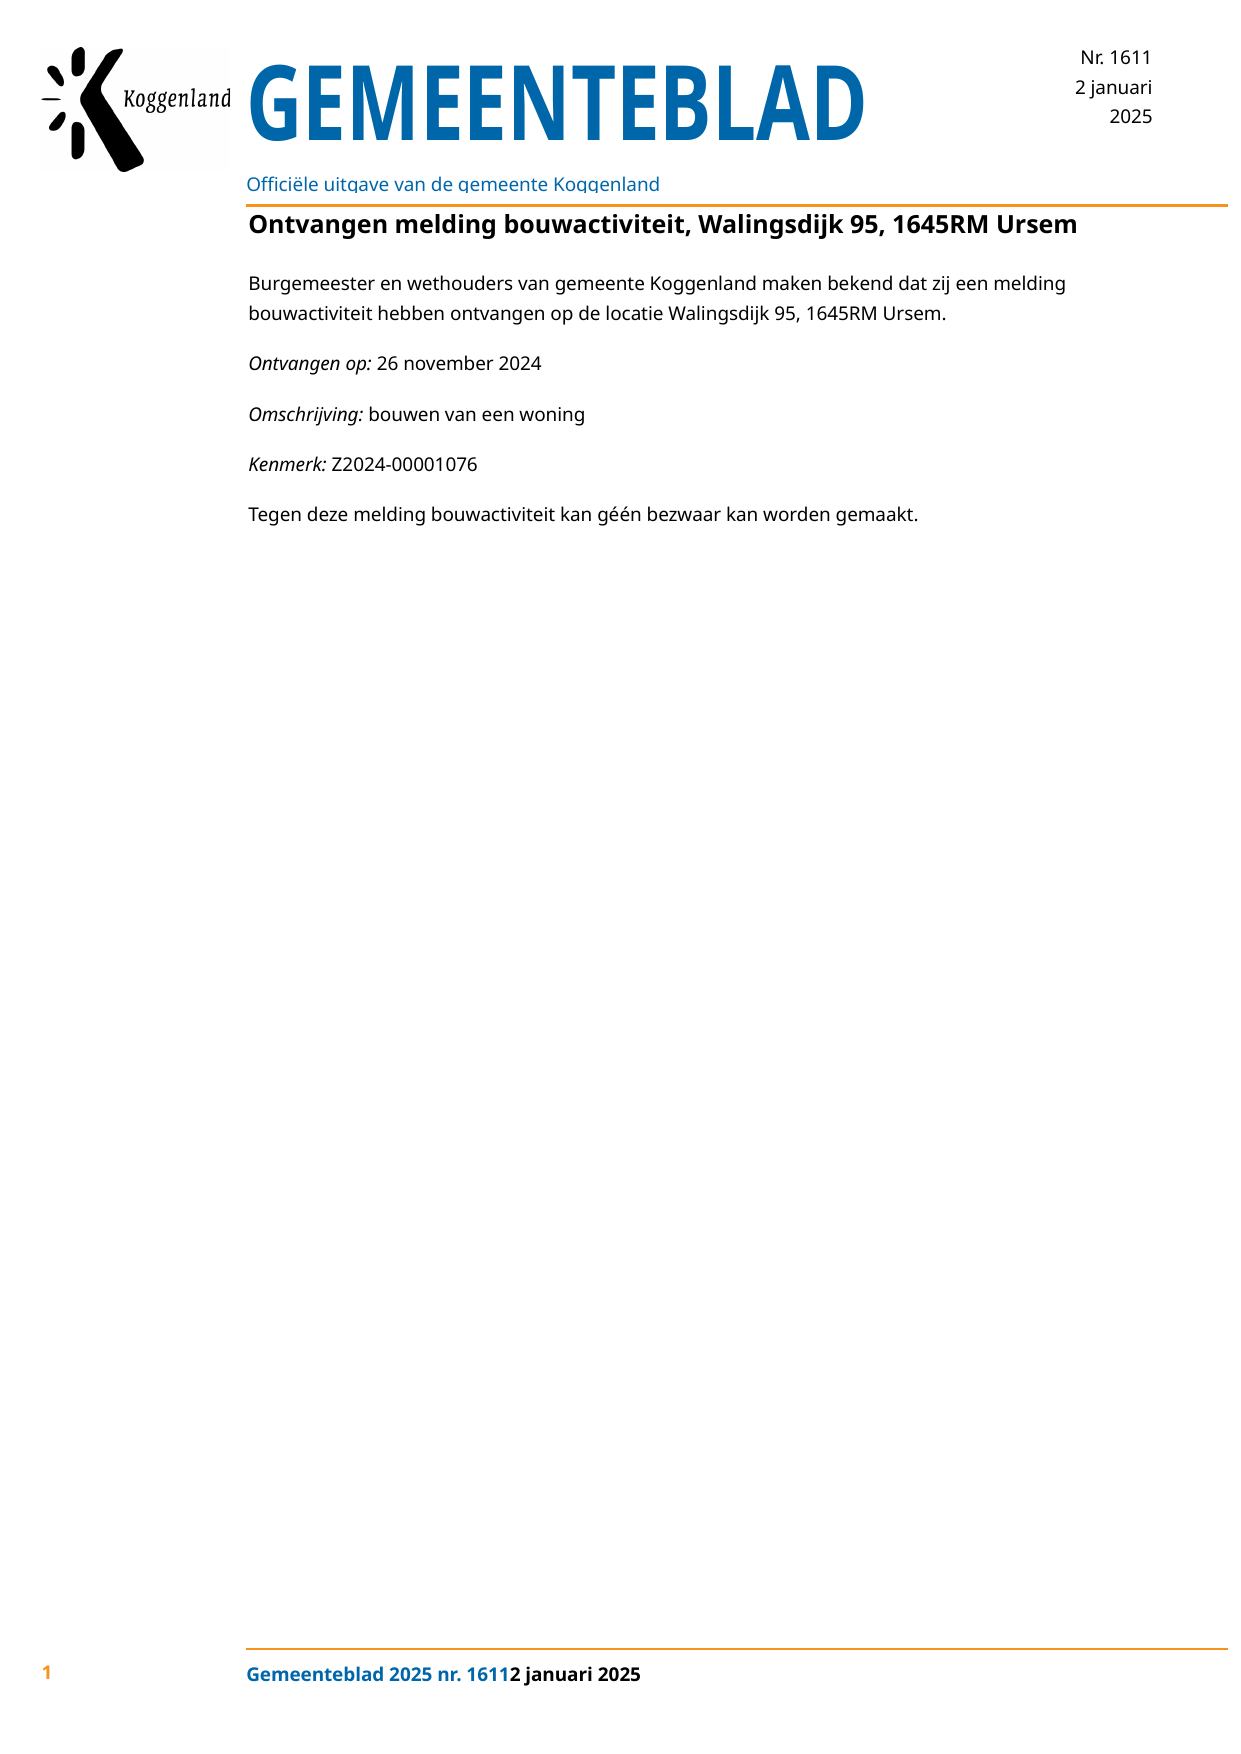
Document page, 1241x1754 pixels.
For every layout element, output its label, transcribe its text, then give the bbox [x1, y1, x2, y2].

text Ontvangen op: 26 november 2024 [248, 350, 1152, 376]
picture [41, 47, 231, 172]
text Kenmerk: Z2024-00001076 [248, 451, 1152, 477]
text Omschrijving: bouwen van een woning [248, 401, 1152, 426]
text Burgemeester en wethouders van gemeente Koggenland maken bekend dat zij een melding bouwactiviteit hebben ontvangen op de locatie Walingsdijk 95, 1645RM Ursem. [248, 270, 1152, 326]
text Tegen deze melding bouwactiviteit kan géén bezwaar kan worden gemaakt. [248, 502, 1152, 527]
text Ontvangen melding bouwactiviteit, Walingsdijk 95, 1645RM Ursem [248, 207, 1152, 241]
